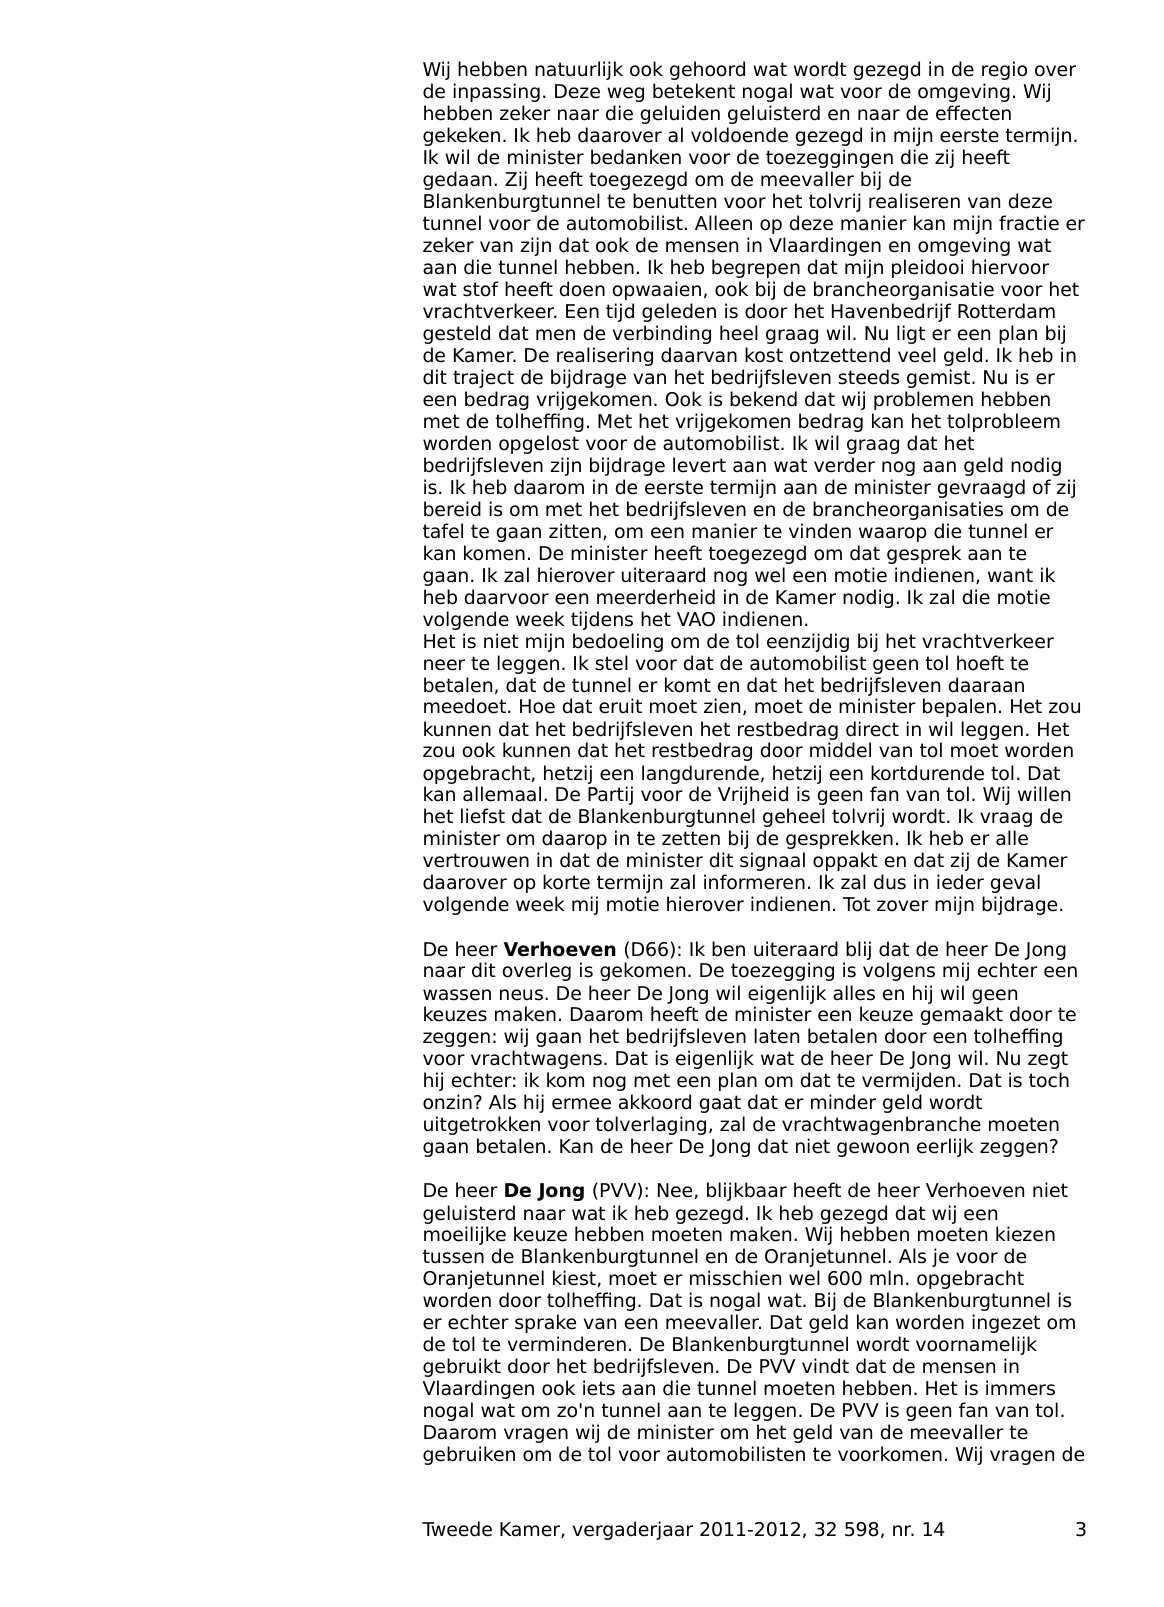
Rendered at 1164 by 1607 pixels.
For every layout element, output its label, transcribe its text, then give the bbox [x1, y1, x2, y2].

text Het is niet mijn bedoeling om de tol eenzijdig bij het vrachtverkeer neer te leggen. Ik stel voor dat de automobilist geen tol hoeft te betalen, dat de tunnel er komt en dat het bedrijfsleven daaraan meedoet. Hoe dat eruit moet zien, moet de minister bepalen. Het zou kunnen dat het bedrijfsleven het restbedrag direct in wil leggen. Het zou ook kunnen dat het restbedrag door middel van tol moet worden opgebracht, hetzij een langdurende, hetzij een kortdurende tol. Dat kan allemaal. De Partij voor de Vrijheid is geen fan van tol. Wij willen het liefst dat de Blankenburgtunnel geheel tolvrij wordt. Ik vraag de minister om daarop in te zetten bij de gesprekken. Ik heb er alle vertrouwen in dat de minister dit signaal oppakt en dat zij de Kamer daarover op korte termijn zal informeren. Ik zal dus in ieder geval volgende week mij motie hierover indienen. Tot zover mijn bijdrage. [422, 631, 1087, 916]
text Wij hebben natuurlijk ook gehoord wat wordt gezegd in de regio over de inpassing. Deze weg betekent nogal wat voor de omgeving. Wij hebben zeker naar die geluiden geluisterd en naar de effecten gekeken. Ik heb daarover al voldoende gezegd in mijn eerste termijn. Ik wil de minister bedanken voor de toezeggingen die zij heeft gedaan. Zij heeft toegezegd om de meevaller bij de Blankenburgtunnel te benutten voor het tolvrij realiseren van deze tunnel voor de automobilist. Alleen op deze manier kan mijn fractie er zeker van zijn dat ook de mensen in Vlaardingen en omgeving wat aan die tunnel hebben. Ik heb begrepen dat mijn pleidooi hiervoor wat stof heeft doen opwaaien, ook bij de brancheorganisatie voor het vrachtverkeer. Een tijd geleden is door het Havenbedrijf Rotterdam gesteld dat men de verbinding heel graag wil. Nu ligt er een plan bij de Kamer. De realisering daarvan kost ontzettend veel geld. Ik heb in dit traject de bijdrage van het bedrijfsleven steeds gemist. Nu is er een bedrag vrijgekomen. Ook is bekend dat wij problemen hebben met de tolheffing. Met het vrijgekomen bedrag kan het tolprobleem worden opgelost voor de automobilist. Ik wil graag dat het bedrijfsleven zijn bijdrage levert aan wat verder nog aan geld nodig is. Ik heb daarom in de eerste termijn aan de minister gevraagd of zij bereid is om met het bedrijfsleven en de brancheorganisaties om de tafel te gaan zitten, om een manier te vinden waarop die tunnel er kan komen. De minister heeft toegezegd om dat gesprek aan te gaan. Ik zal hierover uiteraard nog wel een motie indienen, want ik heb daarvoor een meerderheid in de Kamer nodig. Ik zal die motie volgende week tijdens het VAO indienen. [422, 59, 1087, 631]
text De heer Verhoeven (D66): Ik ben uiteraard blij dat de heer De Jong naar dit overleg is gekomen. De toezegging is volgens mij echter een wassen neus. De heer De Jong wil eigenlijk alles en hij wil geen keuzes maken. Daarom heeft de minister een keuze gemaakt door te zeggen: wij gaan het bedrijfsleven laten betalen door een tolheffing voor vrachtwagens. Dat is eigenlijk wat de heer De Jong wil. Nu zegt hij echter: ik kom nog met een plan om dat te vermijden. Dat is toch onzin? Als hij ermee akkoord gaat dat er minder geld wordt uitgetrokken voor tolverlaging, zal de vrachtwagenbranche moeten gaan betalen. Kan de heer De Jong dat niet gewoon eerlijk zeggen? [422, 938, 1087, 1158]
text De heer De Jong (PVV): Nee, blijkbaar heeft de heer Verhoeven niet geluisterd naar wat ik heb gezegd. Ik heb gezegd dat wij een moeilijke keuze hebben moeten maken. Wij hebben moeten kiezen tussen de Blankenburgtunnel en de Oranjetunnel. Als je voor de Oranjetunnel kiest, moet er misschien wel 600 mln. opgebracht worden door tolheffing. Dat is nogal wat. Bij de Blankenburgtunnel is er echter sprake van een meevaller. Dat geld kan worden ingezet om de tol te verminderen. De Blankenburgtunnel wordt voornamelijk gebruikt door het bedrijfsleven. De PVV vindt dat de mensen in Vlaardingen ook iets aan die tunnel moeten hebben. Het is immers nogal wat om zo'n tunnel aan te leggen. De PVV is geen fan van tol. Daarom vragen wij de minister om het geld van de meevaller te gebruiken om de tol voor automobilisten te voorkomen. Wij vragen de [422, 1180, 1087, 1466]
